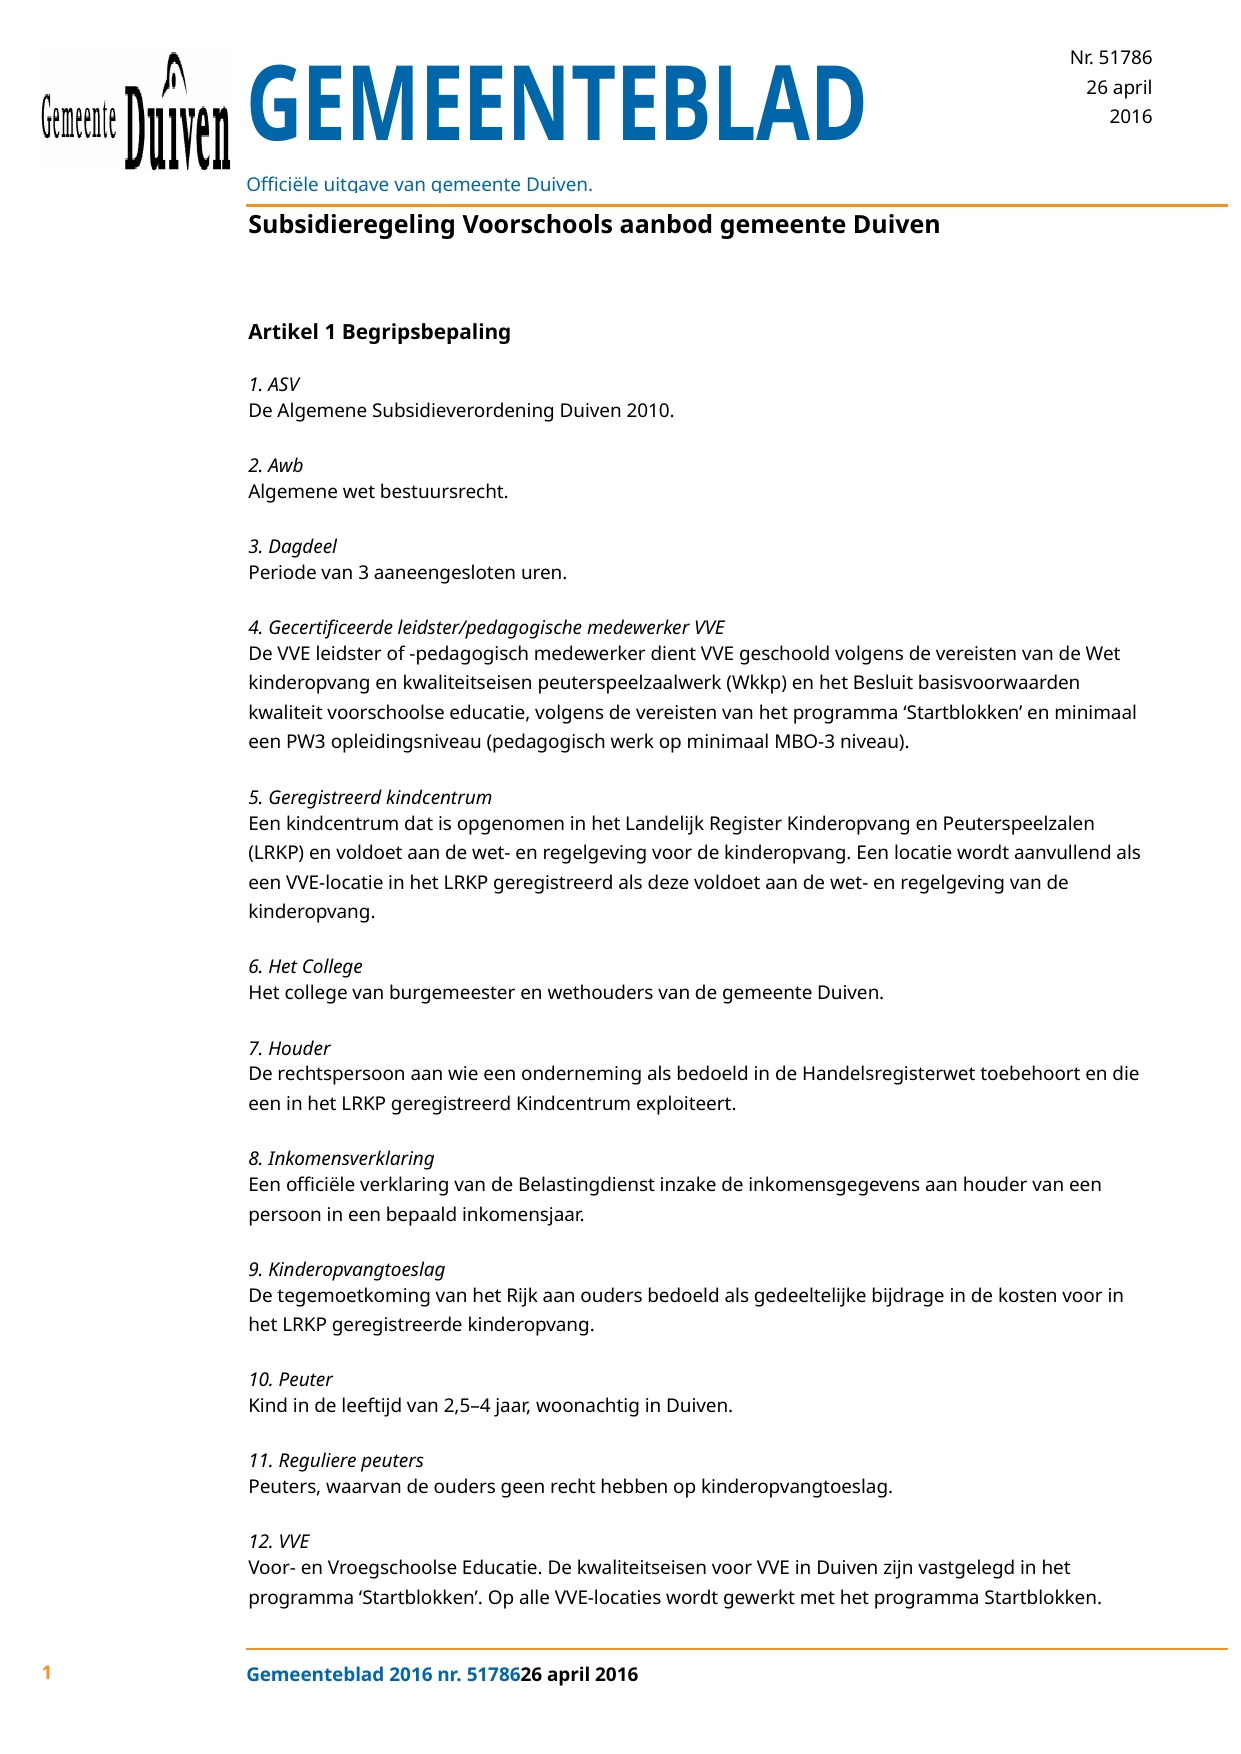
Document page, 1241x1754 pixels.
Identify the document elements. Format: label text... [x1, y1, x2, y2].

picture [41, 47, 231, 172]
text 8. Inkomensverklaring [248, 1145, 1152, 1171]
text 1. ASV [248, 371, 1152, 397]
text Peuters, waarvan de ouders geen recht hebben op kinderopvangtoeslag. [248, 1473, 1152, 1499]
text Voor- en Vroegschoolse Educatie. De kwaliteitseisen voor VVE in Duiven zijn vastgelegd in het programma ‘Startblokken’. Op alle VVE-locaties wordt gewerkt met het programma Startblokken. [248, 1554, 1152, 1610]
text Kind in de leeftijd van 2,5–4 jaar, woonachtig in Duiven. [248, 1392, 1152, 1418]
text De rechtspersoon aan wie een onderneming als bedoeld in de Handelsregisterwet toebehoort en die een in het LRKP geregistreerd Kindcentrum exploiteert. [248, 1061, 1152, 1116]
text De Algemene Subsidieverordening Duiven 2010. [248, 397, 1152, 422]
text 6. Het College [248, 954, 1152, 979]
text Subsidieregeling Voorschools aanbod gemeente Duiven [248, 207, 1152, 241]
text Een kindcentrum dat is opgenomen in het Landelijk Register Kinderopvang en Peuterspeelzalen (LRKP) en voldoet aan de wet- en regelgeving voor de kinderopvang. Een locatie wordt aanvullend als een VVE-locatie in het LRKP geregistreerd als deze voldoet aan de wet- en regelgeving van de kinderopvang. [248, 810, 1152, 924]
text 3. Dagdeel [248, 533, 1152, 559]
text Algemene wet bestuursrecht. [248, 478, 1152, 503]
text 4. Gecertificeerde leidster/pedagogische medewerker VVE [248, 614, 1152, 640]
text Een officiële verklaring van de Belastingdienst inzake de inkomensgegevens aan houder van een persoon in een bepaald inkomensjaar. [248, 1171, 1152, 1226]
text 11. Reguliere peuters [248, 1448, 1152, 1473]
text Artikel 1 Begripsbepaling [248, 317, 1152, 345]
text 7. Houder [248, 1035, 1152, 1061]
text Periode van 3 aaneengesloten uren. [248, 559, 1152, 584]
text 12. VVE [248, 1529, 1152, 1554]
text De VVE leidster of -pedagogisch medewerker dient VVE geschoold volgens de vereisten van de Wet kinderopvang en kwaliteitseisen peuterspeelzaalwerk (Wkkp) en het Besluit basisvoorwaarden kwaliteit voorschoolse educatie, volgens de vereisten van het programma ‘Startblokken’ en minimaal een PW3 opleidingsniveau (pedagogisch werk op minimaal MBO-3 niveau). [248, 640, 1152, 754]
text 10. Peuter [248, 1367, 1152, 1392]
text 9. Kinderopvangtoeslag [248, 1256, 1152, 1282]
text Het college van burgemeester en wethouders van de gemeente Duiven. [248, 979, 1152, 1005]
text 5. Geregistreerd kindcentrum [248, 784, 1152, 810]
text 2. Awb [248, 452, 1152, 478]
text De tegemoetkoming van het Rijk aan ouders bedoeld als gedeeltelijke bijdrage in de kosten voor in het LRKP geregistreerde kinderopvang. [248, 1282, 1152, 1337]
